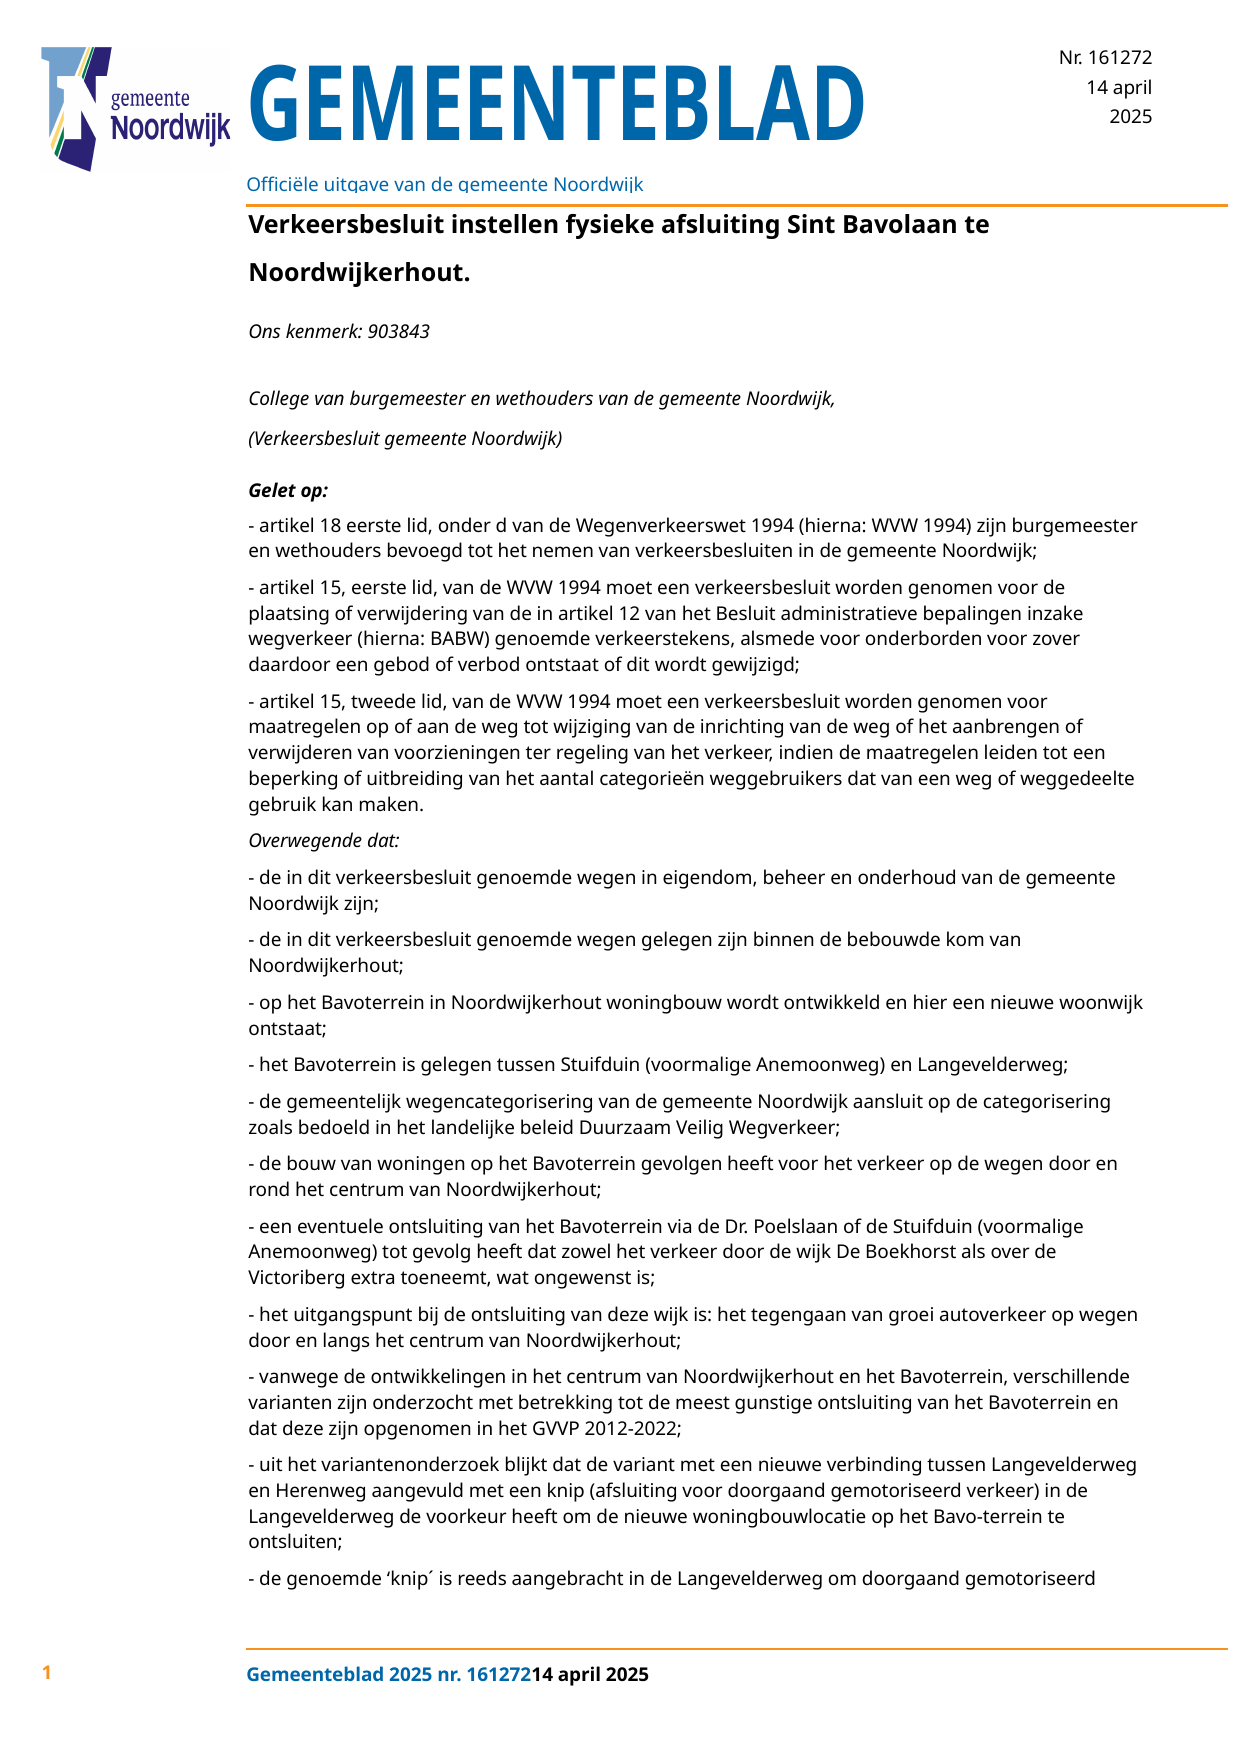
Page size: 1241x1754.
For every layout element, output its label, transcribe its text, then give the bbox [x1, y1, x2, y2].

text Ons kenmerk: 903843 [248, 318, 1152, 344]
text - artikel 15, tweede lid, van de WVW 1994 moet een verkeersbesluit worden genomen voor maatregelen op of aan de weg tot wijziging van de inrichting van de weg of het aanbrengen of verwijderen van voorzieningen ter regeling van het verkeer, indien de maatregelen leiden tot een beperking of uitbreiding van het aantal categorieën weggebruikers dat van een weg of weggedeelte gebruik kan maken. [248, 688, 1152, 817]
text - op het Bavoterrein in Noordwijkerhout woningbouw wordt ontwikkeld en hier een nieuwe woonwijk ontstaat; [248, 989, 1152, 1041]
picture [41, 47, 231, 172]
text Overwegende dat: [248, 828, 1152, 853]
text - vanwege de ontwikkelingen in het centrum van Noordwijkerhout en het Bavoterrein, verschillende varianten zijn onderzocht met betrekking tot de meest gunstige ontsluiting van het Bavoterrein en dat deze zijn opgenomen in het GVVP 2012-2022; [248, 1363, 1152, 1441]
text - de in dit verkeersbesluit genoemde wegen gelegen zijn binnen de bebouwde kom van Noordwijkerhout; [248, 927, 1152, 978]
text - artikel 15, eerste lid, van de WVW 1994 moet een verkeersbesluit worden genomen voor de plaatsing of verwijdering van de in artikel 12 van het Besluit administratieve bepalingen inzake wegverkeer (hierna: BABW) genoemde verkeerstekens, alsmede voor onderborden voor zover daardoor een gebod of verbod ontstaat of dit wordt gewijzigd; [248, 574, 1152, 677]
text (Verkeersbesluit gemeente Noordwijk) [248, 425, 1152, 451]
text - het uitgangspunt bij de ontsluiting van deze wijk is: het tegengaan van groei autoverkeer op wegen door en langs het centrum van Noordwijkerhout; [248, 1301, 1152, 1352]
text - de bouw van woningen op het Bavoterrein gevolgen heeft voor het verkeer op de wegen door en rond het centrum van Noordwijkerhout; [248, 1151, 1152, 1202]
text College van burgemeester en wethouders van de gemeente Noordwijk, [248, 386, 1152, 411]
text - een eventuele ontsluiting van het Bavoterrein via de Dr. Poelslaan of de Stuifduin (voormalige Anemoonweg) tot gevolg heeft dat zowel het verkeer door de wijk De Boekhorst als over de Victoriberg extra toeneemt, wat ongewenst is; [248, 1213, 1152, 1290]
text - artikel 18 eerste lid, onder d van de Wegenverkeerswet 1994 (hierna: WVW 1994) zijn burgemeester en wethouders bevoegd tot het nemen van verkeersbesluiten in de gemeente Noordwijk; [248, 512, 1152, 563]
text - uit het variantenonderzoek blijkt dat de variant met een nieuwe verbinding tussen Langevelderweg en Herenweg aangevuld met een knip (afsluiting voor doorgaand gemotoriseerd verkeer) in de Langevelderweg de voorkeur heeft om de nieuwe woningbouwlocatie op het Bavo-terrein te ontsluiten; [248, 1452, 1152, 1554]
text Verkeersbesluit instellen fysieke afsluiting Sint Bavolaan te Noordwijkerhout. [248, 207, 1152, 288]
text Gelet op: [248, 478, 1152, 503]
text - de genoemde ‘knip´ is reeds aangebracht in de Langevelderweg om doorgaand gemotoriseerd [248, 1565, 1152, 1591]
text - de gemeentelijk wegencategorisering van de gemeente Noordwijk aansluit op de categorisering zoals bedoeld in het landelijke beleid Duurzaam Veilig Wegverkeer; [248, 1088, 1152, 1139]
text - het Bavoterrein is gelegen tussen Stuifduin (voormalige Anemoonweg) en Langevelderweg; [248, 1051, 1152, 1077]
text - de in dit verkeersbesluit genoemde wegen in eigendom, beheer en onderhoud van de gemeente Noordwijk zijn; [248, 864, 1152, 916]
